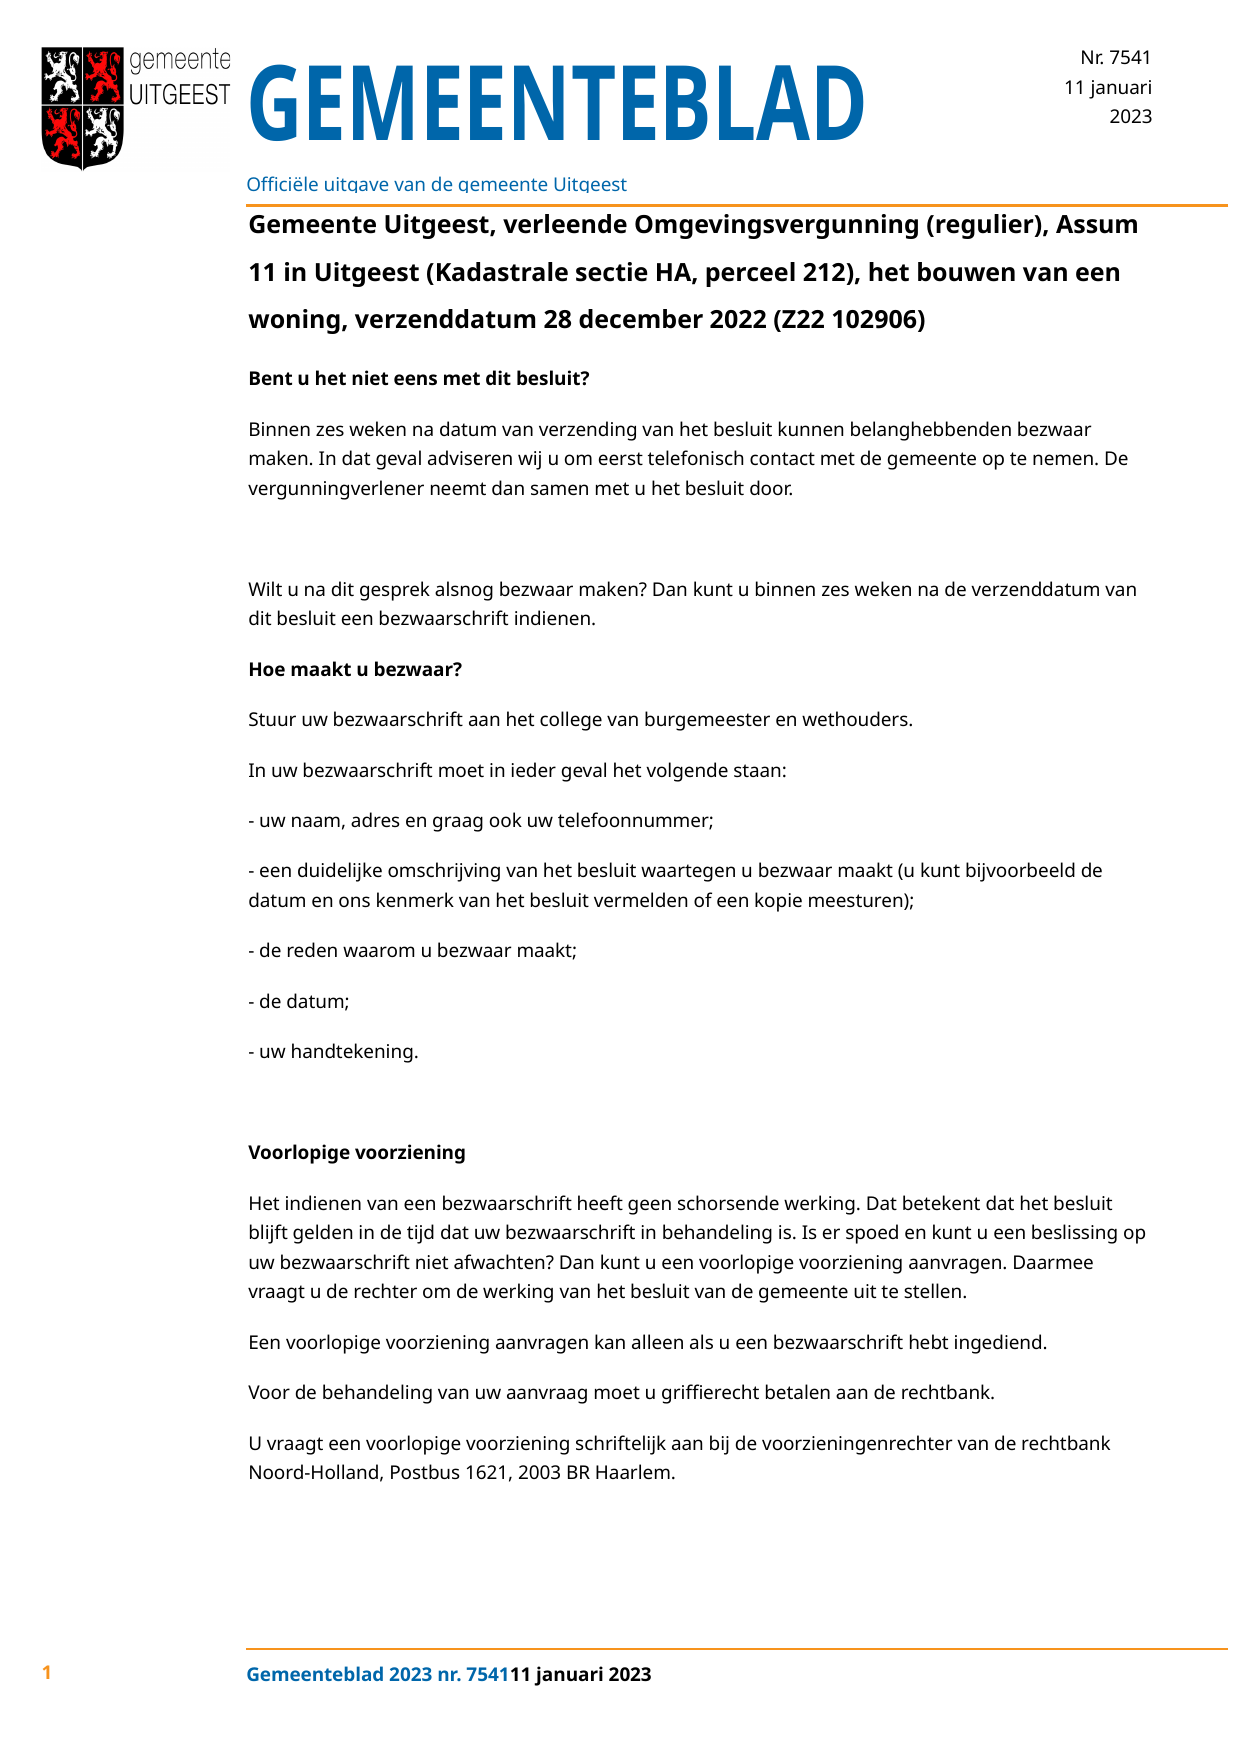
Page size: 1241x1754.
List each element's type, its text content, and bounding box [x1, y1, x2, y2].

text Voorlopige voorziening [248, 1139, 1152, 1165]
text In uw bezwaarschrift moet in ieder geval het volgende staan: [248, 757, 1152, 782]
text - uw handtekening. [248, 1038, 1152, 1064]
text Bent u het niet eens met dit besluit? [248, 366, 1152, 391]
text - uw naam, adres en graag ook uw telefoonnummer; [248, 807, 1152, 833]
text Gemeente Uitgeest, verleende Omgevingsvergunning (regulier), Assum 11 in Uitgeest (Kadastrale sectie HA, perceel 212), het bouwen van een woning, verzenddatum 28 december 2022 (Z22 102906) [248, 207, 1152, 336]
text Wilt u na dit gesprek alsnog bezwaar maken? Dan kunt u binnen zes weken na de verzenddatum van dit besluit een bezwaarschrift indienen. [248, 576, 1152, 631]
text - de datum; [248, 988, 1152, 1014]
text - een duidelijke omschrijving van het besluit waartegen u bezwaar maakt (u kunt bijvoorbeeld de datum en ons kenmerk van het besluit vermelden of een kopie meesturen); [248, 858, 1152, 913]
text - de reden waarom u bezwaar maakt; [248, 938, 1152, 963]
text Het indienen van een bezwaarschrift heeft geen schorsende werking. Dat betekent dat het besluit blijft gelden in de tijd dat uw bezwaarschrift in behandeling is. Is er spoed en kunt u een beslissing op uw bezwaarschrift niet afwachten? Dan kunt u een voorlopige voorziening aanvragen. Daarmee vraagt u de rechter om de werking van het besluit van de gemeente uit te stellen. [248, 1190, 1152, 1304]
text Hoe maakt u bezwaar? [248, 656, 1152, 682]
text U vraagt een voorlopige voorziening schriftelijk aan bij de voorzieningenrechter van de rechtbank Noord-Holland, Postbus 1621, 2003 BR Haarlem. [248, 1430, 1152, 1485]
picture [41, 47, 231, 172]
text Een voorlopige voorziening aanvragen kan alleen als u een bezwaarschrift hebt ingediend. [248, 1329, 1152, 1354]
text Binnen zes weken na datum van verzending van het besluit kunnen belanghebbenden bezwaar maken. In dat geval adviseren wij u om eerst telefonisch contact met de gemeente op te nemen. De vergunningverlener neemt dan samen met u het besluit door. [248, 416, 1152, 501]
text Voor de behandeling van uw aanvraag moet u griffierecht betalen aan de rechtbank. [248, 1379, 1152, 1405]
text Stuur uw bezwaarschrift aan het college van burgemeester en wethouders. [248, 706, 1152, 732]
